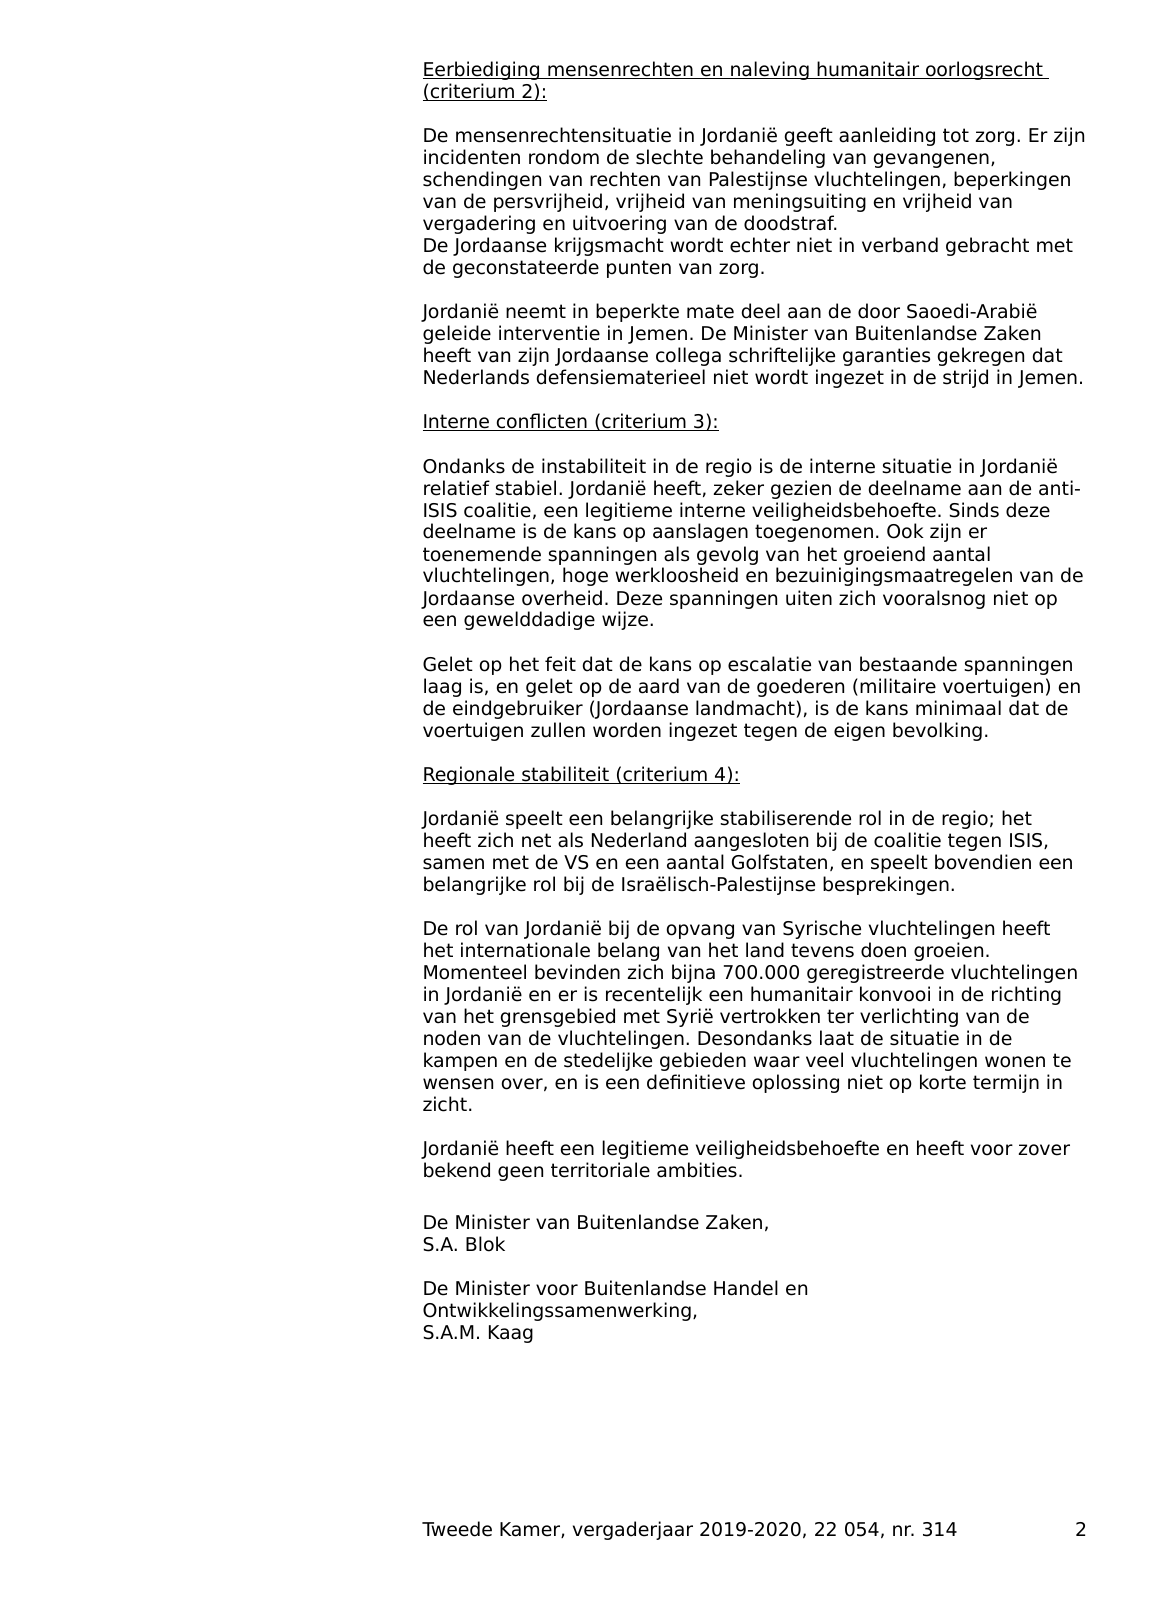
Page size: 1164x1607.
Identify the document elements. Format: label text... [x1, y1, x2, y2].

text De Minister van Buitenlandse Zaken, S.A. Blok [422, 1212, 1087, 1256]
subtitle Regionale stabiliteit (criterium 4): [422, 764, 1087, 786]
text Jordanië heeft een legitieme veiligheidsbehoefte en heeft voor zover bekend geen territoriale ambities. [422, 1138, 1087, 1182]
text De Minister voor Buitenlandse Handel en Ontwikkelingssamenwerking, S.A.M. Kaag [422, 1278, 1087, 1344]
text De rol van Jordanië bij de opvang van Syrische vluchtelingen heeft het internationale belang van het land tevens doen groeien. Momenteel bevinden zich bijna 700.000 geregistreerde vluchtelingen in Jordanië en er is recentelijk een humanitair konvooi in de richting van het grensgebied met Syrië vertrokken ter verlichting van de noden van de vluchtelingen. Desondanks laat de situatie in de kampen en de stedelijke gebieden waar veel vluchtelingen wonen te wensen over, en is een definitieve oplossing niet op korte termijn in zicht. [422, 918, 1087, 1116]
text Ondanks de instabiliteit in de regio is de interne situatie in Jordanië relatief stabiel. Jordanië heeft, zeker gezien de deelname aan de anti-ISIS coalitie, een legitieme interne veiligheidsbehoefte. Sinds deze deelname is de kans op aanslagen toegenomen. Ook zijn er toenemende spanningen als gevolg van het groeiend aantal vluchtelingen, hoge werkloosheid en bezuinigingsmaatregelen van de Jordaanse overheid. Deze spanningen uiten zich vooralsnog niet op een gewelddadige wijze. [422, 456, 1087, 631]
text De mensenrechtensituatie in Jordanië geeft aanleiding tot zorg. Er zijn incidenten rondom de slechte behandeling van gevangenen, schendingen van rechten van Palestijnse vluchtelingen, beperkingen van de persvrijheid, vrijheid van meningsuiting en vrijheid van vergadering en uitvoering van de doodstraf. [422, 125, 1087, 235]
subtitle Interne conflicten (criterium 3): [422, 411, 1087, 433]
subtitle Eerbiediging mensenrechten en naleving humanitair oorlogsrecht (criterium 2): [422, 59, 1087, 103]
text Jordanië neemt in beperkte mate deel aan de door Saoedi-Arabië geleide interventie in Jemen. De Minister van Buitenlandse Zaken heeft van zijn Jordaanse collega schriftelijke garanties gekregen dat Nederlands defensiematerieel niet wordt ingezet in de strijd in Jemen. [422, 301, 1087, 389]
text Jordanië speelt een belangrijke stabiliserende rol in de regio; het heeft zich net als Nederland aangesloten bij de coalitie tegen ISIS, samen met de VS en een aantal Golfstaten, en speelt bovendien een belangrijke rol bij de Israëlisch-Palestijnse besprekingen. [422, 808, 1087, 896]
text De Jordaanse krijgsmacht wordt echter niet in verband gebracht met de geconstateerde punten van zorg. [422, 235, 1087, 279]
text Gelet op het feit dat de kans op escalatie van bestaande spanningen laag is, en gelet op de aard van de goederen (militaire voertuigen) en de eindgebruiker (Jordaanse landmacht), is de kans minimaal dat de voertuigen zullen worden ingezet tegen de eigen bevolking. [422, 653, 1087, 741]
